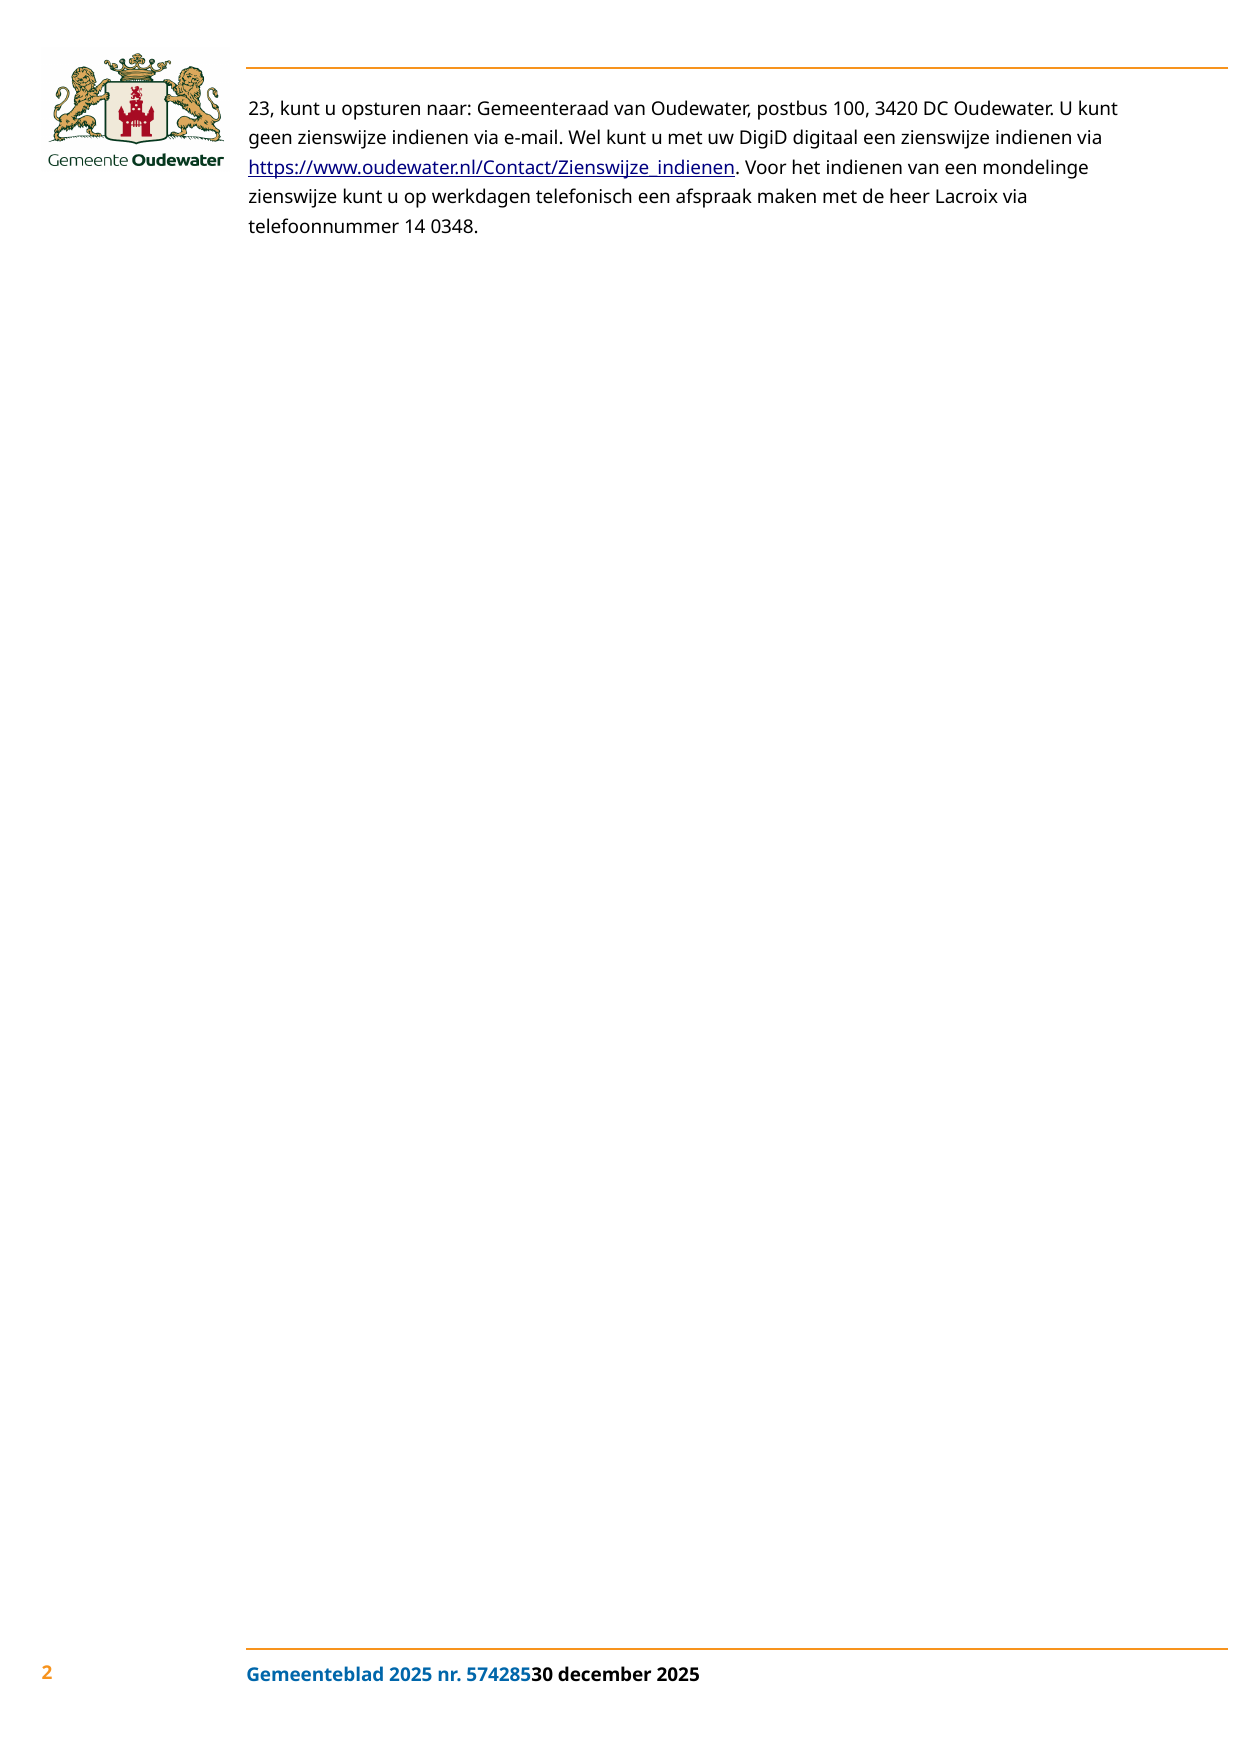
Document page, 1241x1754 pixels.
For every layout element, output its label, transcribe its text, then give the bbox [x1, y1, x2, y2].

text 23, kunt u opsturen naar: Gemeenteraad van Oudewater, postbus 100, 3420 DC Oudewater. U kunt geen zienswijze indienen via e-mail. Wel kunt u met uw DigiD digitaal een zienswijze indienen via https://www.oudewater.nl/Contact/Zienswijze_indienen. Voor het indienen van een mondelinge zienswijze kunt u op werkdagen telefonisch een afspraak maken met de heer Lacroix via telefoonnummer 14 0348. [248, 95, 1152, 239]
picture [41, 47, 231, 172]
